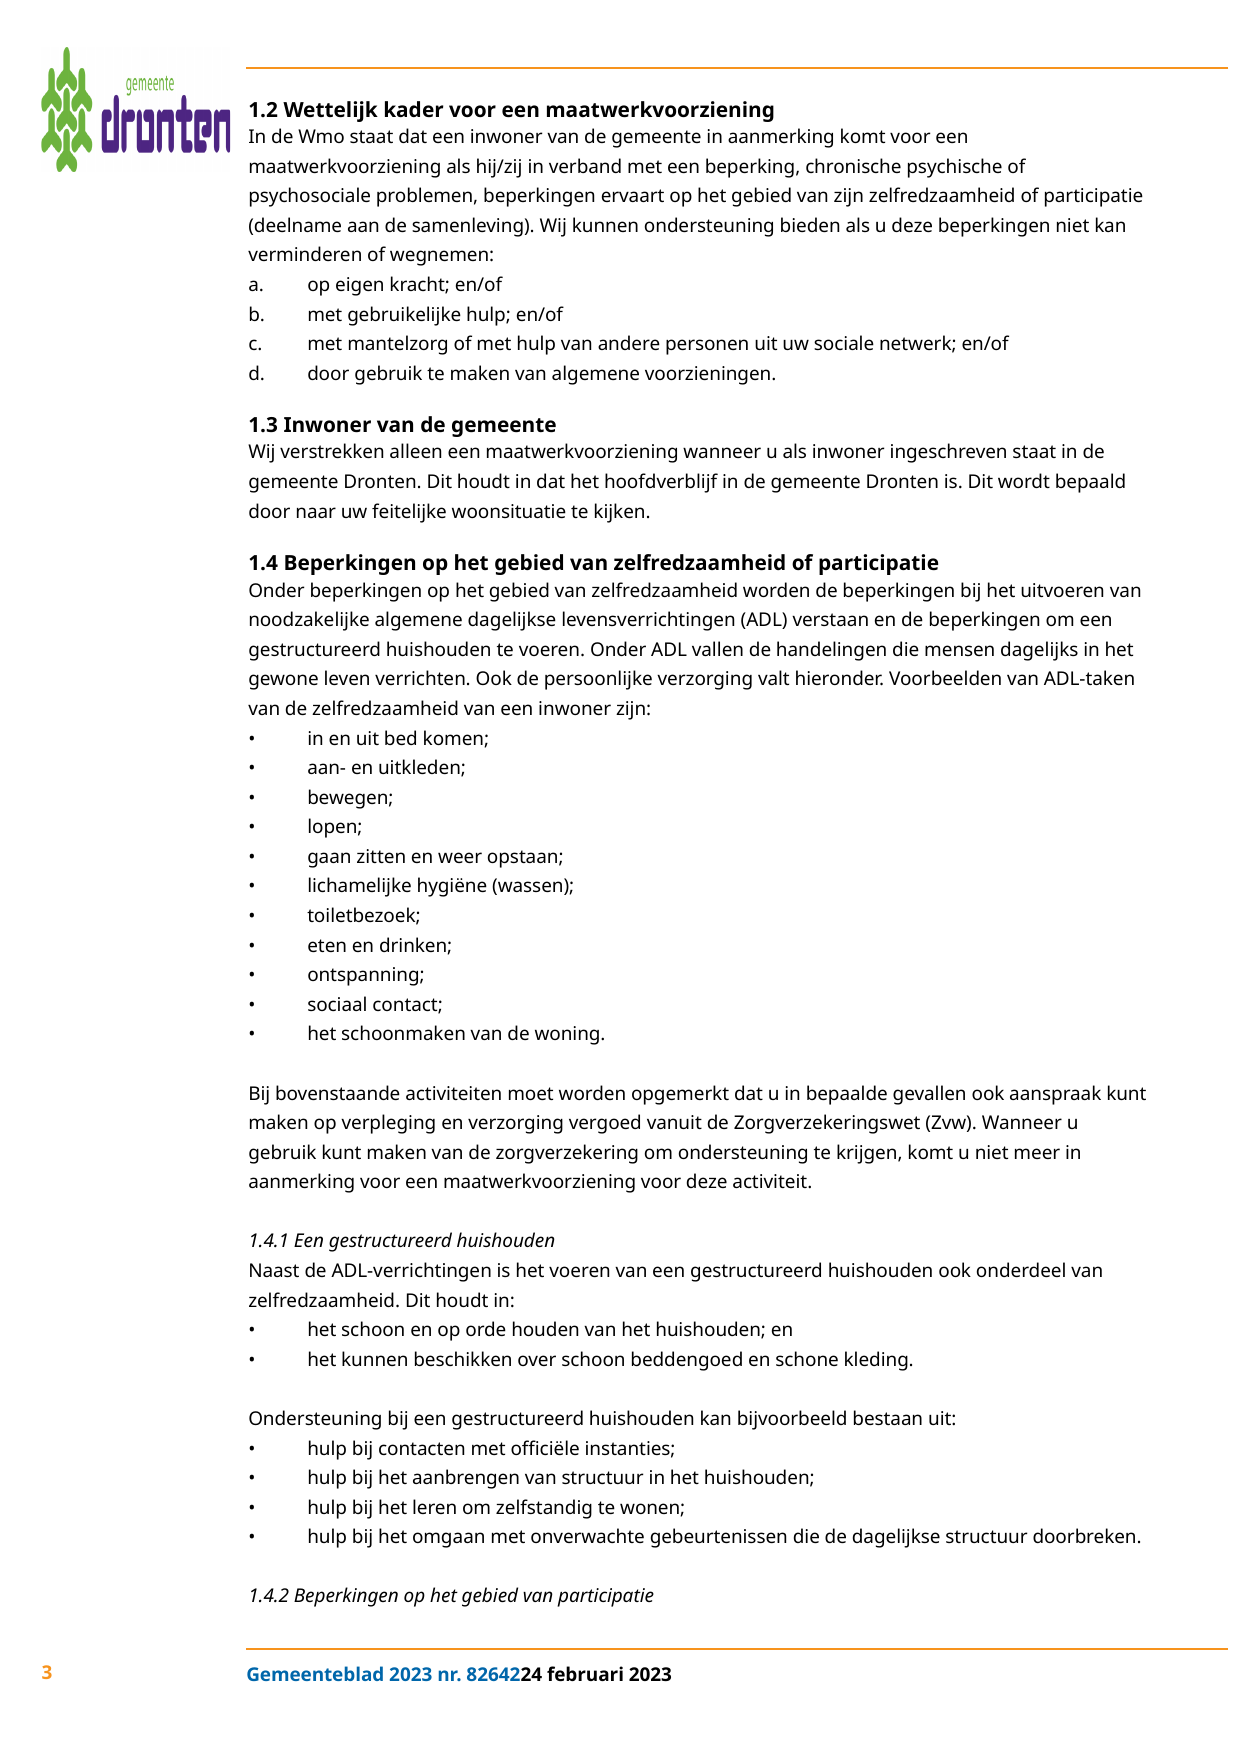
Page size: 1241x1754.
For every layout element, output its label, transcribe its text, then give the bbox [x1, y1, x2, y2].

list in en uit bed komen; [248, 725, 1152, 750]
list hulp bij het leren om zelfstandig te wonen; [248, 1494, 1152, 1519]
list lichamelijke hygiëne (wassen); [248, 873, 1152, 898]
list met mantelzorg of met hulp van andere personen uit uw sociale netwerk; en/of [248, 330, 1152, 356]
list aan‐ en uitkleden; [248, 754, 1152, 780]
list het kunnen beschikken over schoon beddengoed en schone kleding. [248, 1346, 1152, 1372]
text 1.4.1 Een gestructureerd huishouden [248, 1228, 1152, 1253]
list lopen; [248, 813, 1152, 839]
list gaan zitten en weer opstaan; [248, 843, 1152, 869]
list bewegen; [248, 784, 1152, 809]
text In de Wmo staat dat een inwoner van de gemeente in aanmerking komt voor een maatwerkvoorziening als hij/zij in verband met een beperking, chronische psychische of psychosociale problemen, beperkingen ervaart op het gebied van zijn zelfredzaamheid of participatie (deelname aan de samenleving). Wij kunnen ondersteuning bieden als u deze beperkingen niet kan verminderen of wegnemen: [248, 123, 1152, 267]
text 1.3 Inwoner van de gemeente [248, 410, 1152, 439]
list sociaal contact; [248, 991, 1152, 1017]
text 1.4.2 Beperkingen op het gebied van participatie [248, 1583, 1152, 1608]
text Ondersteuning bij een gestructureerd huishouden kan bijvoorbeeld bestaan uit: [248, 1405, 1152, 1431]
text 1.4 Beperkingen op het gebied van zelfredzaamheid of participatie [248, 548, 1152, 577]
text Naast de ADL-verrichtingen is het voeren van een gestructureerd huishouden ook onderdeel van zelfredzaamheid. Dit houdt in: [248, 1257, 1152, 1312]
list met gebruikelijke hulp; en/of [248, 301, 1152, 326]
list toiletbezoek; [248, 902, 1152, 928]
list hulp bij contacten met officiële instanties; [248, 1435, 1152, 1460]
list ontspanning; [248, 961, 1152, 987]
text 1.2 Wettelijk kader voor een maatwerkvoorziening [248, 95, 1152, 123]
picture [41, 47, 231, 172]
text Onder beperkingen op het gebied van zelfredzaamheid worden de beperkingen bij het uitvoeren van noodzakelijke algemene dagelijkse levensverrichtingen (ADL) verstaan en de beperkingen om een gestructureerd huishouden te voeren. Onder ADL vallen de handelingen die mensen dagelijks in het gewone leven verrichten. Ook de persoonlijke verzorging valt hieronder. Voorbeelden van ADL-taken van de zelfredzaamheid van een inwoner zijn: [248, 577, 1152, 721]
list door gebruik te maken van algemene voorzieningen. [248, 360, 1152, 386]
text Wij verstrekken alleen een maatwerkvoorziening wanneer u als inwoner ingeschreven staat in de gemeente Dronten. Dit houdt in dat het hoofdverblijf in de gemeente Dronten is. Dit wordt bepaald door naar uw feitelijke woonsituatie te kijken. [248, 439, 1152, 524]
list hulp bij het omgaan met onverwachte gebeurtenissen die de dagelijkse structuur doorbreken. [248, 1523, 1152, 1549]
text Bij bovenstaande activiteiten moet worden opgemerkt dat u in bepaalde gevallen ook aanspraak kunt maken op verpleging en verzorging vergoed vanuit de Zorgverzekeringswet (Zvw). Wanneer u gebruik kunt maken van de zorgverzekering om ondersteuning te krijgen, komt u niet meer in aanmerking voor een maatwerkvoorziening voor deze activiteit. [248, 1080, 1152, 1194]
list op eigen kracht; en/of [248, 271, 1152, 297]
list eten en drinken; [248, 932, 1152, 957]
list hulp bij het aanbrengen van structuur in het huishouden; [248, 1464, 1152, 1490]
list het schoonmaken van de woning. [248, 1021, 1152, 1046]
list het schoon en op orde houden van het huishouden; en [248, 1316, 1152, 1342]
